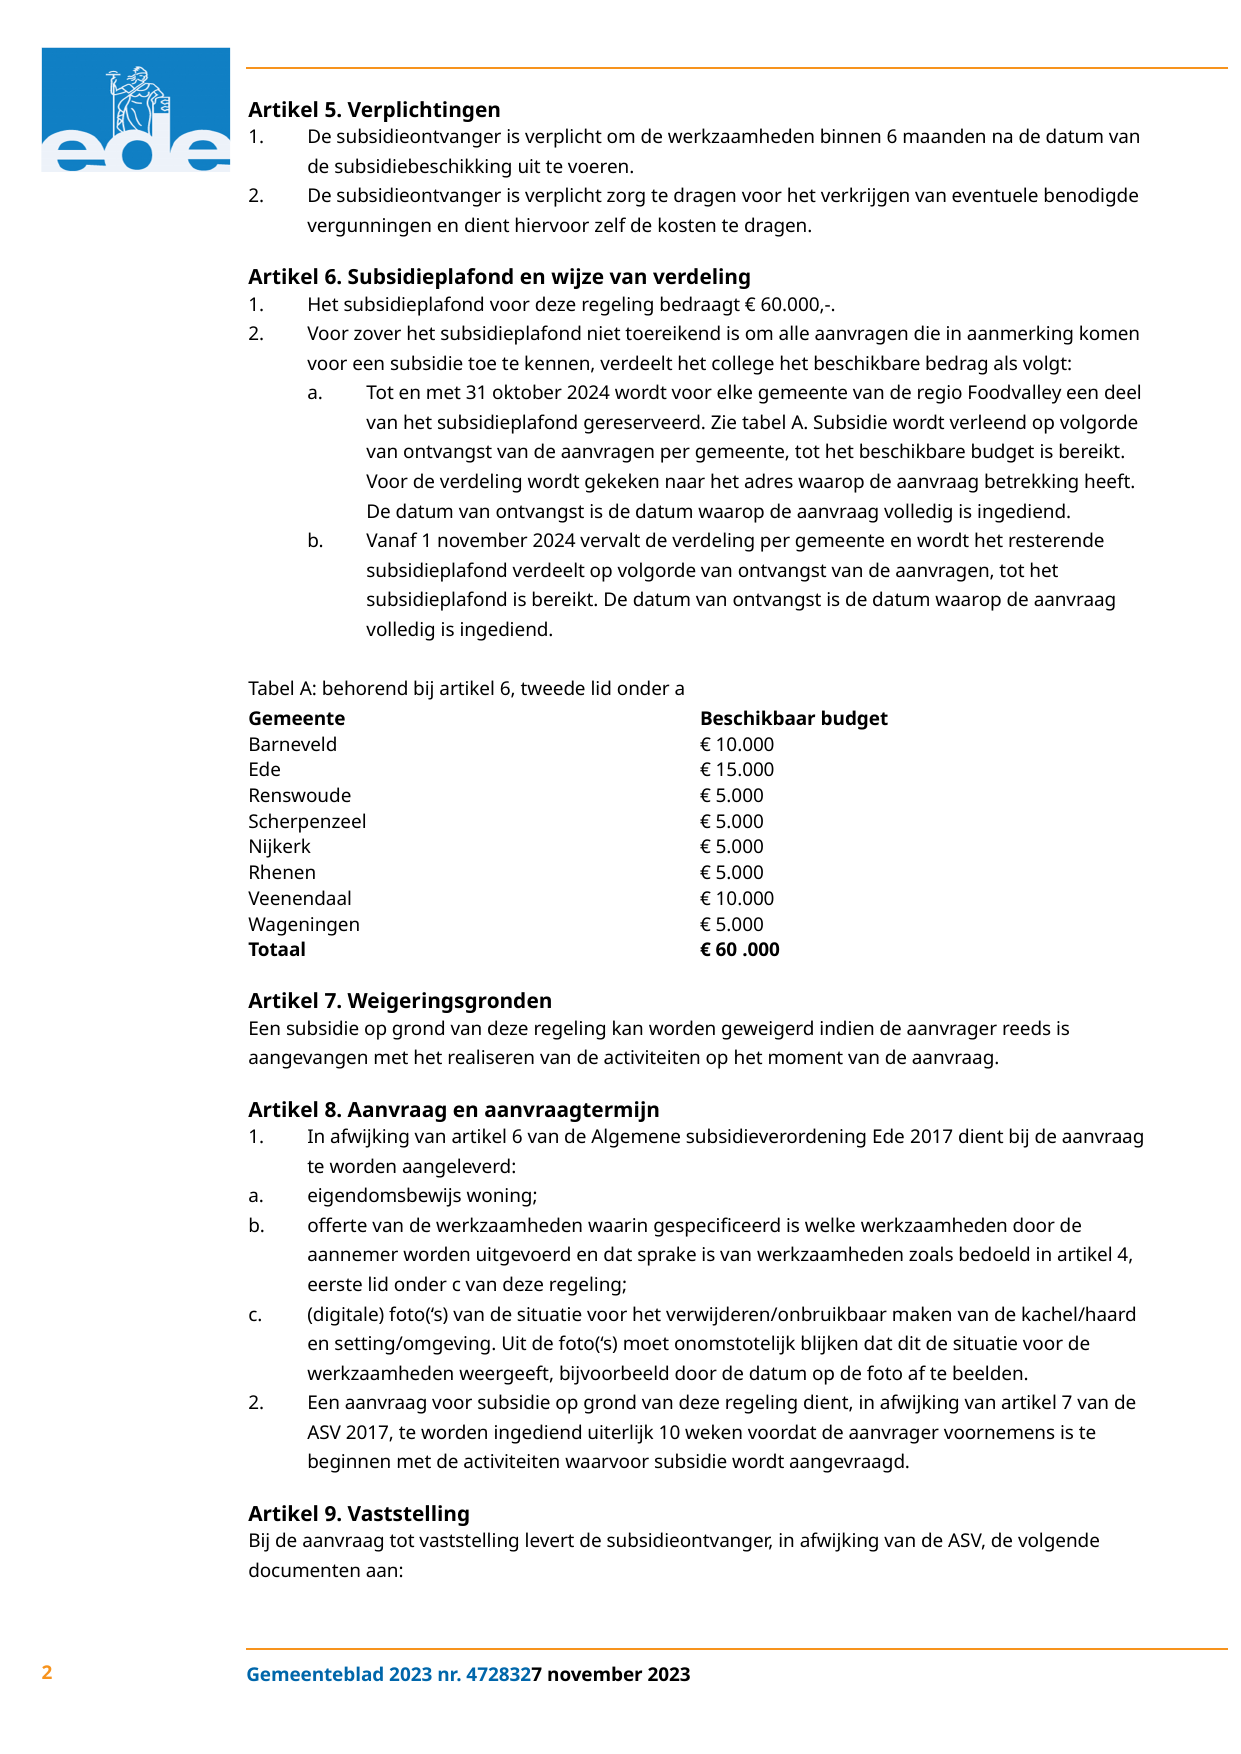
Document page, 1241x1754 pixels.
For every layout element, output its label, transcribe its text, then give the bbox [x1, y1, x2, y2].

table_cell Scherpenzeel [248, 808, 700, 834]
table_cell Wageningen [248, 911, 700, 937]
table_cell Totaal [248, 937, 700, 962]
table_cell € 5.000 [700, 860, 1152, 885]
table_cell Barneveld [248, 731, 700, 757]
list Een aanvraag voor subsidie op grond van deze regeling dient, in afwijking van artikel 7 van de ASV 2017, te worden ingediend uiterlijk 10 weken voordat de aanvrager voornemens is te beginnen met de activiteiten waarvoor subsidie wordt aangevraagd. [248, 1389, 1152, 1474]
table_cell Veenendaal [248, 885, 700, 911]
text Een subsidie op grond van deze regeling kan worden geweigerd indien de aanvrager reeds is aangevangen met het realiseren van de activiteiten op het moment van de aanvraag. [248, 1015, 1152, 1070]
text Artikel 5. Verplichtingen [248, 95, 1152, 123]
table_cell Renswoude [248, 782, 700, 808]
list eigendomsbewijs woning; [248, 1182, 1152, 1208]
list Tot en met 31 oktober 2024 wordt voor elke gemeente van de regio Foodvalley een deel van het subsidieplafond gereserveerd. Zie tabel A. Subsidie wordt verleend op volgorde van ontvangst van de aanvragen per gemeente, tot het beschikbare budget is bereikt. Voor de verdeling wordt gekeken naar het adres waarop de aanvraag betrekking heeft. De datum van ontvangst is de datum waarop de aanvraag volledig is ingediend. [307, 379, 1152, 524]
table_cell € 60 .000 [700, 937, 1152, 962]
table_cell € 5.000 [700, 782, 1152, 808]
list Het subsidieplafond voor deze regeling bedraagt € 60.000,-. [248, 291, 1152, 317]
table_header Gemeente [248, 705, 700, 731]
table_cell Nijkerk [248, 834, 700, 859]
table_cell € 5.000 [700, 911, 1152, 937]
text Artikel 9. Vaststelling [248, 1499, 1152, 1528]
text Bij de aanvraag tot vaststelling levert de subsidieontvanger, in afwijking van de ASV, de volgende documenten aan: [248, 1528, 1152, 1583]
table_header Beschikbaar budget [700, 705, 1152, 731]
list In afwijking van artikel 6 van de Algemene subsidieverordening Ede 2017 dient bij de aanvraag te worden aangeleverd: [248, 1123, 1152, 1179]
list De subsidieontvanger is verplicht om de werkzaamheden binnen 6 maanden na de datum van de subsidiebeschikking uit te voeren. [248, 123, 1152, 178]
table_cell € 15.000 [700, 757, 1152, 782]
text Artikel 7. Weigeringsgronden [248, 986, 1152, 1015]
table_cell Rhenen [248, 860, 700, 885]
list Voor zover het subsidieplafond niet toereikend is om alle aanvragen die in aanmerking komen voor een subsidie toe te kennen, verdeelt het college het beschikbare bedrag als volgt: [248, 320, 1152, 376]
table_cell Ede [248, 757, 700, 782]
table_cell € 10.000 [700, 731, 1152, 757]
table_cell € 5.000 [700, 808, 1152, 834]
text Tabel A: behorend bij artikel 6, tweede lid onder a [248, 675, 1152, 701]
table_cell € 10.000 [700, 885, 1152, 911]
text Artikel 6. Subsidieplafond en wijze van verdeling [248, 262, 1152, 291]
table_cell € 5.000 [700, 834, 1152, 859]
list offerte van de werkzaamheden waarin gespecificeerd is welke werkzaamheden door de aannemer worden uitgevoerd en dat sprake is van werkzaamheden zoals bedoeld in artikel 4, eerste lid onder c van deze regeling; [248, 1212, 1152, 1297]
text Artikel 8. Aanvraag en aanvraagtermijn [248, 1095, 1152, 1123]
picture [41, 47, 231, 172]
list Vanaf 1 november 2024 vervalt de verdeling per gemeente en wordt het resterende subsidieplafond verdeelt op volgorde van ontvangst van de aanvragen, tot het subsidieplafond is bereikt. De datum van ontvangst is de datum waarop de aanvraag volledig is ingediend. [307, 527, 1152, 642]
list De subsidieontvanger is verplicht zorg te dragen voor het verkrijgen van eventuele benodigde vergunningen en dient hiervoor zelf de kosten te dragen. [248, 182, 1152, 238]
list (digitale) foto(‘s) van de situatie voor het verwijderen/onbruikbaar maken van de kachel/haard en setting/omgeving. Uit de foto(‘s) moet onomstotelijk blijken dat dit de situatie voor de werkzaamheden weergeeft, bijvoorbeeld door de datum op de foto af te beelden. [248, 1301, 1152, 1386]
